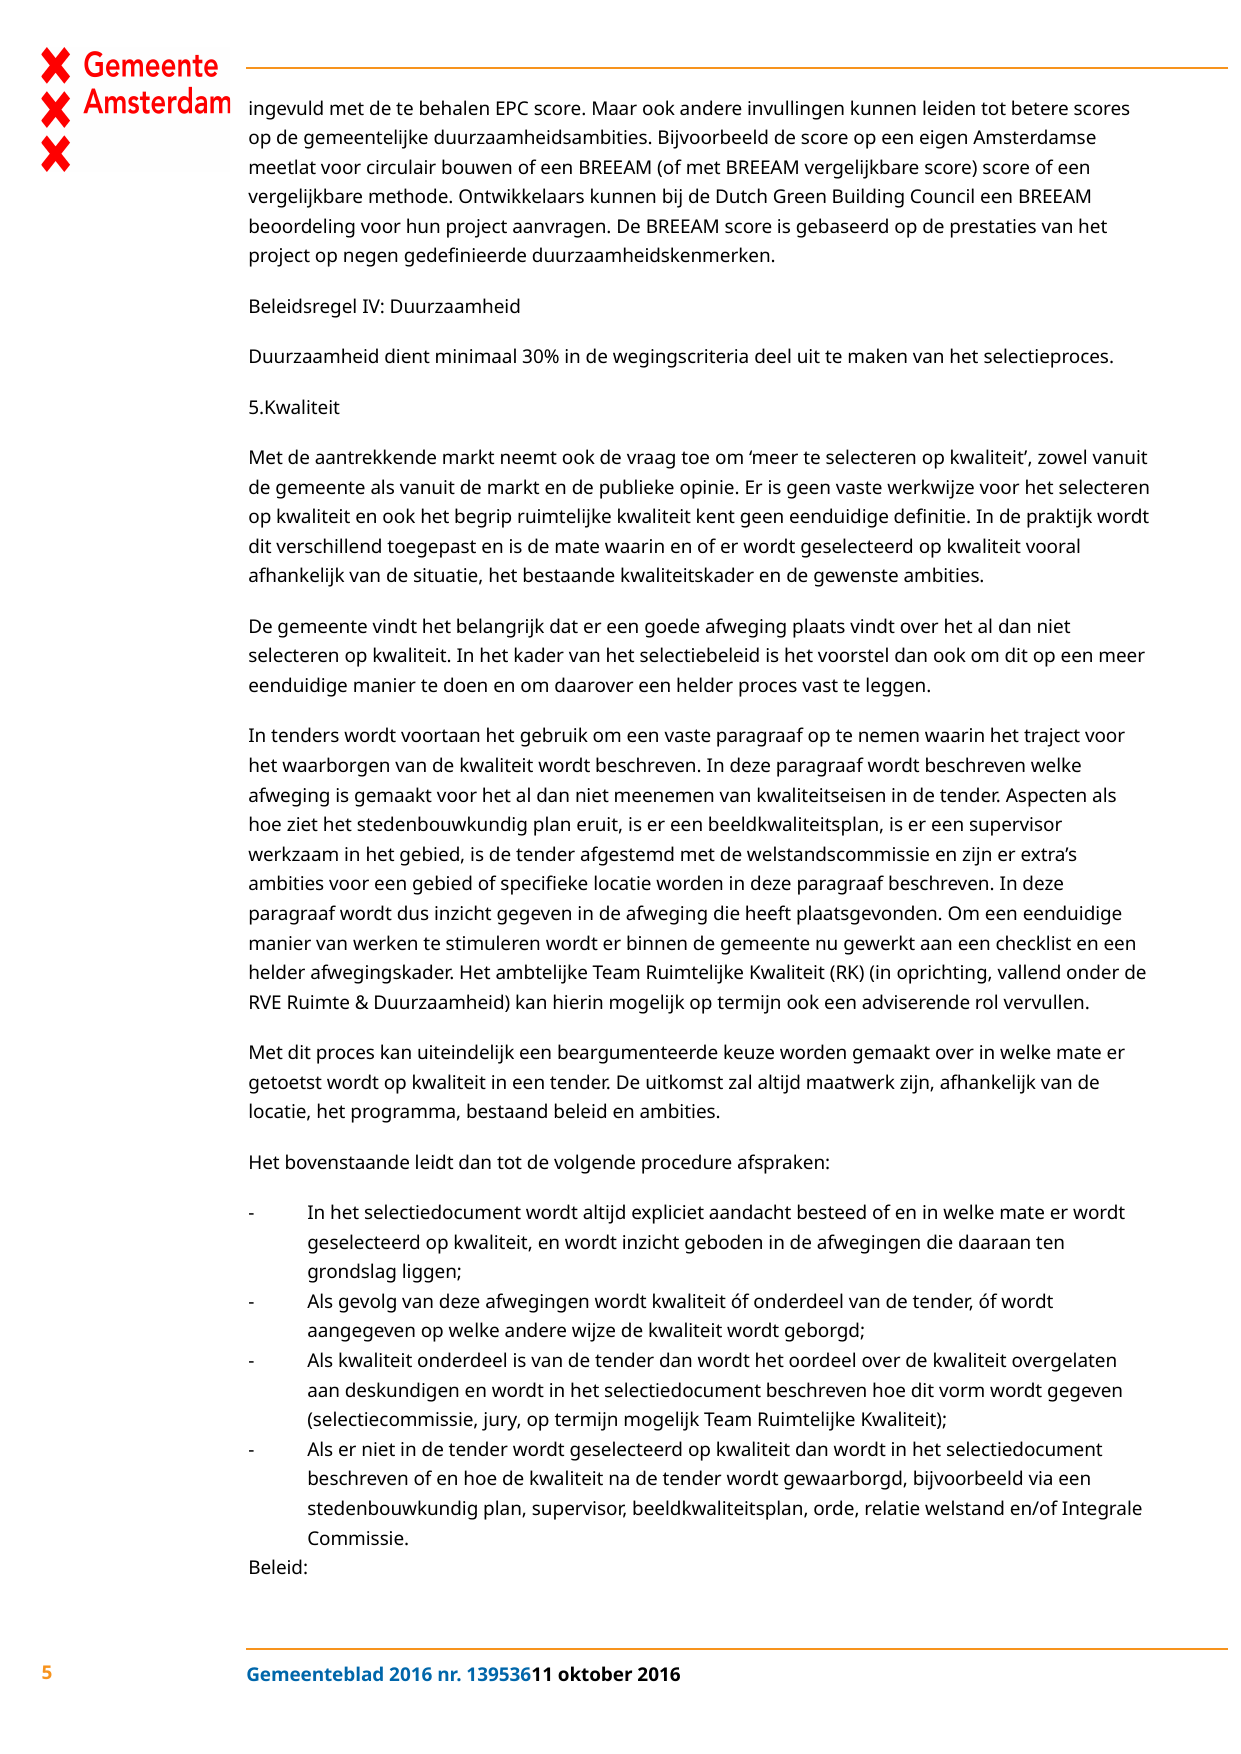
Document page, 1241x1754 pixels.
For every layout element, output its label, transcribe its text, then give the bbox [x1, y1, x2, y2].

picture [41, 47, 231, 172]
text Het bovenstaande leidt dan tot de volgende procedure afspraken: [248, 1149, 1152, 1175]
text Met dit proces kan uiteindelijk een beargumenteerde keuze worden gemaakt over in welke mate er getoetst wordt op kwaliteit in een tender. De uitkomst zal altijd maatwerk zijn, afhankelijk van de locatie, het programma, bestaand beleid en ambities. [248, 1039, 1152, 1124]
text 5.Kwaliteit [248, 394, 1152, 420]
list Als er niet in de tender wordt geselecteerd op kwaliteit dan wordt in het selectiedocument beschreven of en hoe de kwaliteit na de tender wordt gewaarborgd, bijvoorbeeld via een stedenbouwkundig plan, supervisor, beeldkwaliteitsplan, orde, relatie welstand en/of Integrale Commissie. [248, 1436, 1152, 1551]
text Met de aantrekkende markt neemt ook de vraag toe om ‘meer te selecteren op kwaliteit’, zowel vanuit de gemeente als vanuit de markt en de publieke opinie. Er is geen vaste werkwijze voor het selecteren op kwaliteit en ook het begrip ruimtelijke kwaliteit kent geen eenduidige definitie. In de praktijk wordt dit verschillend toegepast en is de mate waarin en of er wordt geselecteerd op kwaliteit vooral afhankelijk van de situatie, het bestaande kwaliteitskader en de gewenste ambities. [248, 444, 1152, 588]
list Als kwaliteit onderdeel is van de tender dan wordt het oordeel over de kwaliteit overgelaten aan deskundigen en wordt in het selectiedocument beschreven hoe dit vorm wordt gegeven (selectiecommissie, jury, op termijn mogelijk Team Ruimtelijke Kwaliteit); [248, 1347, 1152, 1432]
text De gemeente vindt het belangrijk dat er een goede afweging plaats vindt over het al dan niet selecteren op kwaliteit. In het kader van het selectiebeleid is het voorstel dan ook om dit op een meer eenduidige manier te doen en om daarover een helder proces vast te leggen. [248, 613, 1152, 698]
list Als gevolg van deze afwegingen wordt kwaliteit óf onderdeel van de tender, óf wordt aangegeven op welke andere wijze de kwaliteit wordt geborgd; [248, 1288, 1152, 1343]
text ingevuld met de te behalen EPC score. Maar ook andere invullingen kunnen leiden tot betere scores op de gemeentelijke duurzaamheidsambities. Bijvoorbeeld de score op een eigen Amsterdamse meetlat voor circulair bouwen of een BREEAM (of met BREEAM vergelijkbare score) score of een vergelijkbare methode. Ontwikkelaars kunnen bij de Dutch Green Building Council een BREEAM beoordeling voor hun project aanvragen. De BREEAM score is gebaseerd op de prestaties van het project op negen gedefinieerde duurzaamheidskenmerken. [248, 95, 1152, 268]
text Duurzaamheid dient minimaal 30% in de wegingscriteria deel uit te maken van het selectieproces. [248, 343, 1152, 369]
list In het selectiedocument wordt altijd expliciet aandacht besteed of en in welke mate er wordt geselecteerd op kwaliteit, en wordt inzicht geboden in de afwegingen die daaraan ten grondslag liggen; [248, 1199, 1152, 1284]
text In tenders wordt voortaan het gebruik om een vaste paragraaf op te nemen waarin het traject voor het waarborgen van de kwaliteit wordt beschreven. In deze paragraaf wordt beschreven welke afweging is gemaakt voor het al dan niet meenemen van kwaliteitseisen in de tender. Aspecten als hoe ziet het stedenbouwkundig plan eruit, is er een beeldkwaliteitsplan, is er een supervisor werkzaam in het gebied, is de tender afgestemd met de welstandscommissie en zijn er extra’s ambities voor een gebied of specifieke locatie worden in deze paragraaf beschreven. In deze paragraaf wordt dus inzicht gegeven in de afweging die heeft plaatsgevonden. Om een eenduidige manier van werken te stimuleren wordt er binnen de gemeente nu gewerkt aan een checklist en een helder afwegingskader. Het ambtelijke Team Ruimtelijke Kwaliteit (RK) (in oprichting, vallend onder de RVE Ruimte & Duurzaamheid) kan hierin mogelijk op termijn ook een adviserende rol vervullen. [248, 723, 1152, 1015]
text Beleidsregel IV: Duurzaamheid [248, 293, 1152, 319]
text Beleid: [248, 1554, 1152, 1580]
